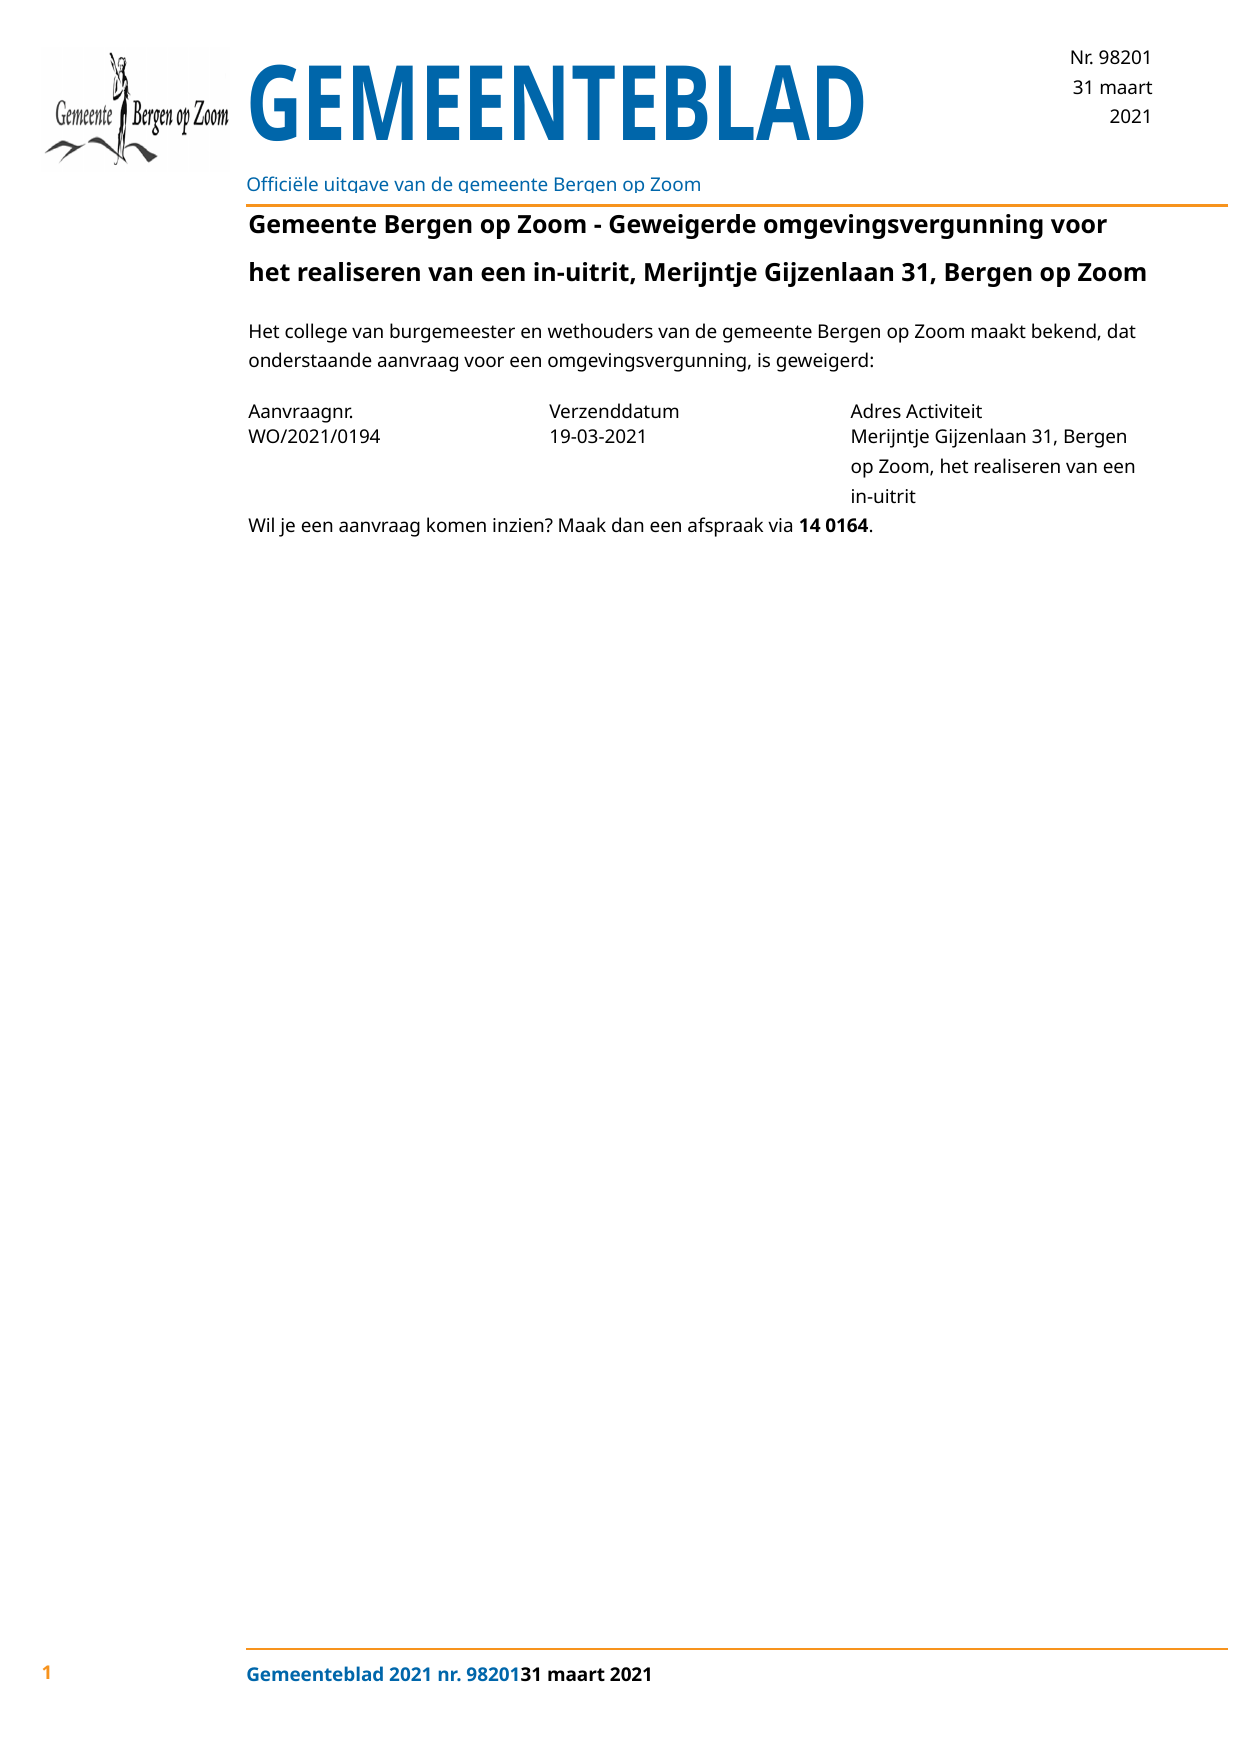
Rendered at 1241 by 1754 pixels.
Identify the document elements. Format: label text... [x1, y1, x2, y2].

text Gemeente Bergen op Zoom - Geweigerde omgevingsvergunning voor het realiseren van een in-uitrit, Merijntje Gijzenlaan 31, Bergen op Zoom [248, 207, 1152, 288]
table_header Aanvraagnr. [248, 398, 549, 424]
picture [41, 47, 231, 172]
text Wil je een aanvraag komen inzien? Maak dan een afspraak via 14 0164. [248, 512, 1152, 538]
table_header Verzenddatum [549, 398, 850, 424]
table_cell 19-03-2021 [549, 424, 850, 509]
text Het college van burgemeester en wethouders van de gemeente Bergen op Zoom maakt bekend, dat onderstaande aanvraag voor een omgevingsvergunning, is geweigerd: [248, 318, 1152, 373]
table_cell Merijntje Gijzenlaan 31, Bergen op Zoom, het realiseren van een in-uitrit [850, 424, 1152, 509]
table_header Adres Activiteit [850, 398, 1152, 424]
table_cell WO/2021/0194 [248, 424, 549, 509]
